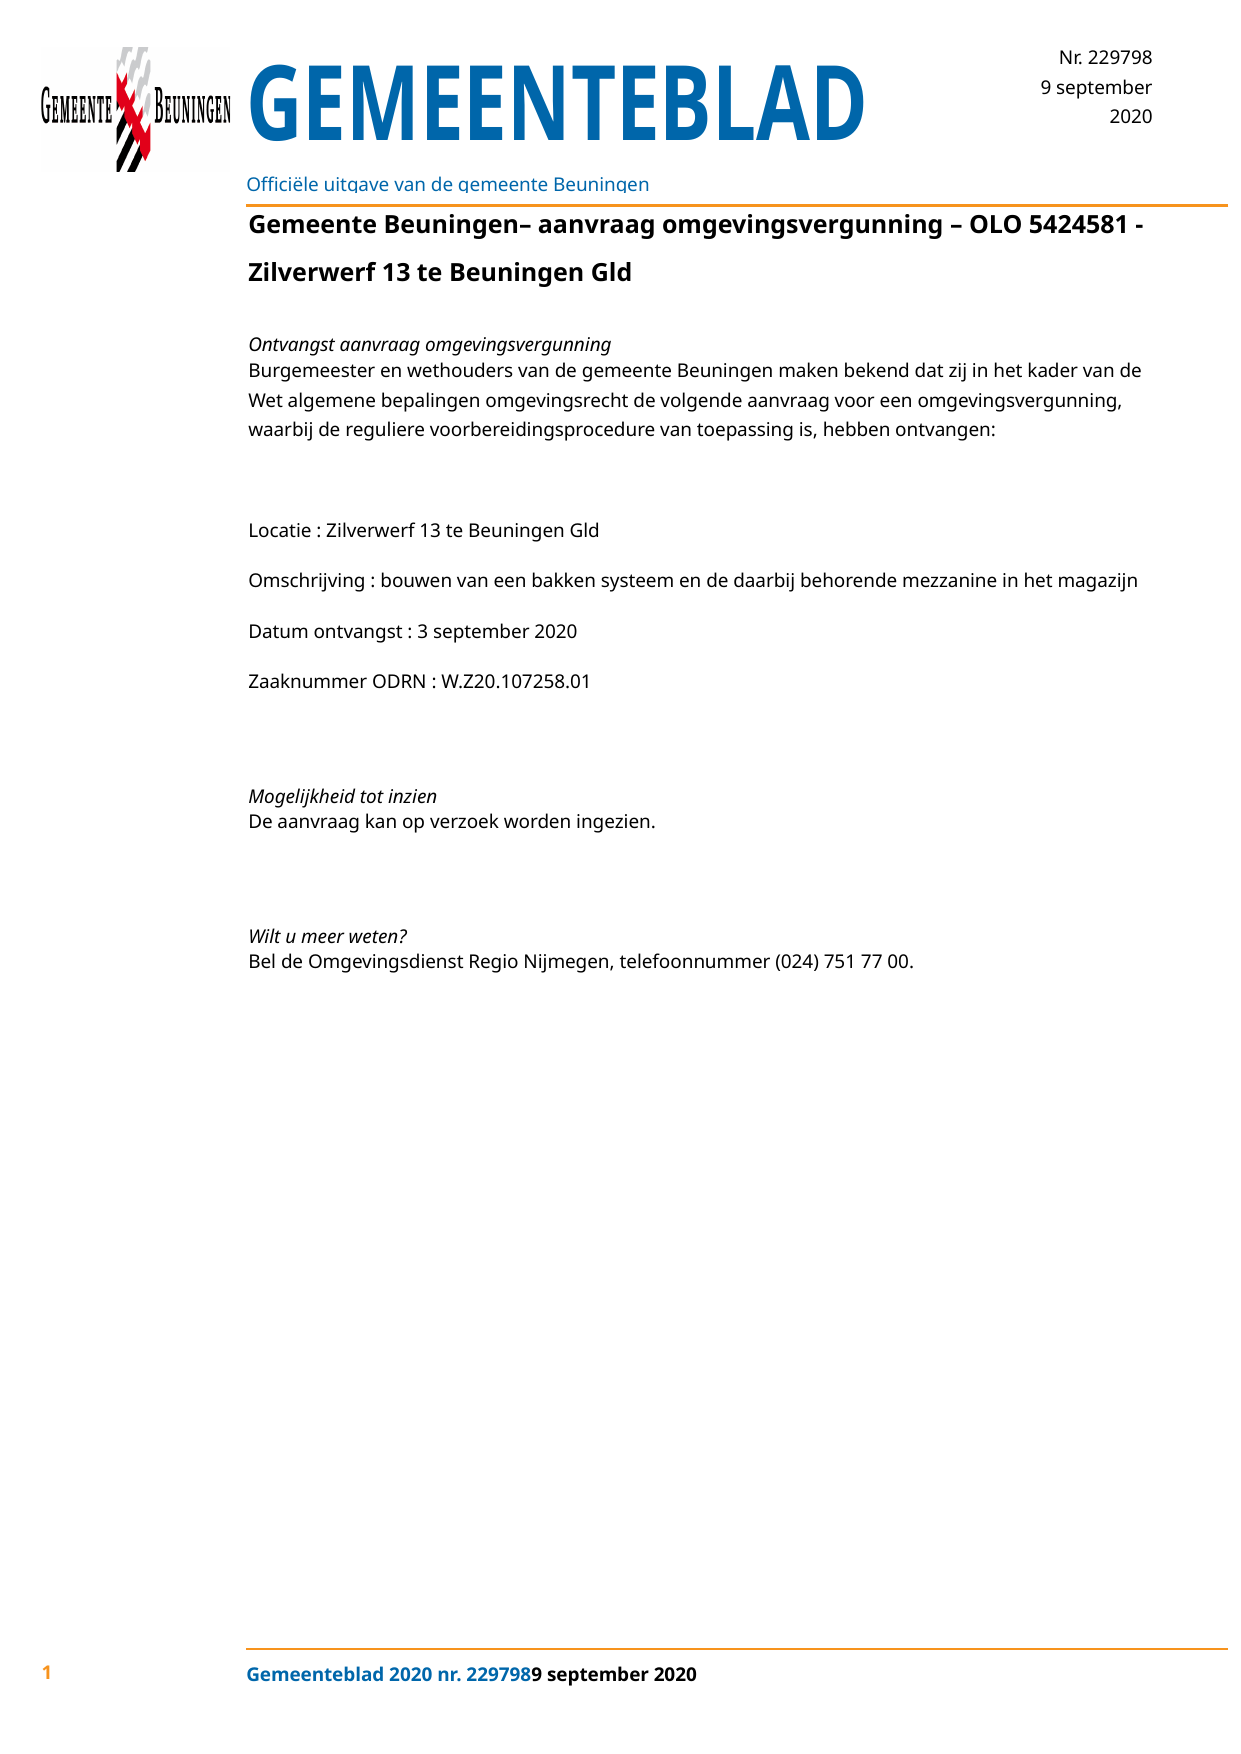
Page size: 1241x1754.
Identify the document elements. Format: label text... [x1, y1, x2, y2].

text Gemeente Beuningen– aanvraag omgevingsvergunning – OLO 5424581 - Zilverwerf 13 te Beuningen Gld [248, 207, 1152, 288]
text Bel de Omgevingsdienst Regio Nijmegen, telefoonnummer (024) 751 77 00. [248, 949, 1152, 974]
text Datum ontvangst : 3 september 2020 [248, 618, 1152, 644]
text Wilt u meer weten? [248, 923, 1152, 949]
text Ontvangst aanvraag omgevingsvergunning [248, 331, 1152, 357]
picture [41, 47, 231, 172]
text Mogelijkheid tot inzien [248, 783, 1152, 808]
text Locatie : Zilverwerf 13 te Beuningen Gld [248, 517, 1152, 543]
text Burgemeester en wethouders van de gemeente Beuningen maken bekend dat zij in het kader van de Wet algemene bepalingen omgevingsrecht de volgende aanvraag voor een omgevingsvergunning, waarbij de reguliere voorbereidingsprocedure van toepassing is, hebben ontvangen: [248, 357, 1152, 442]
text Zaaknummer ODRN : W.Z20.107258.01 [248, 668, 1152, 694]
text De aanvraag kan op verzoek worden ingezien. [248, 808, 1152, 834]
text Omschrijving : bouwen van een bakken systeem en de daarbij behorende mezzanine in het magazijn [248, 568, 1152, 593]
